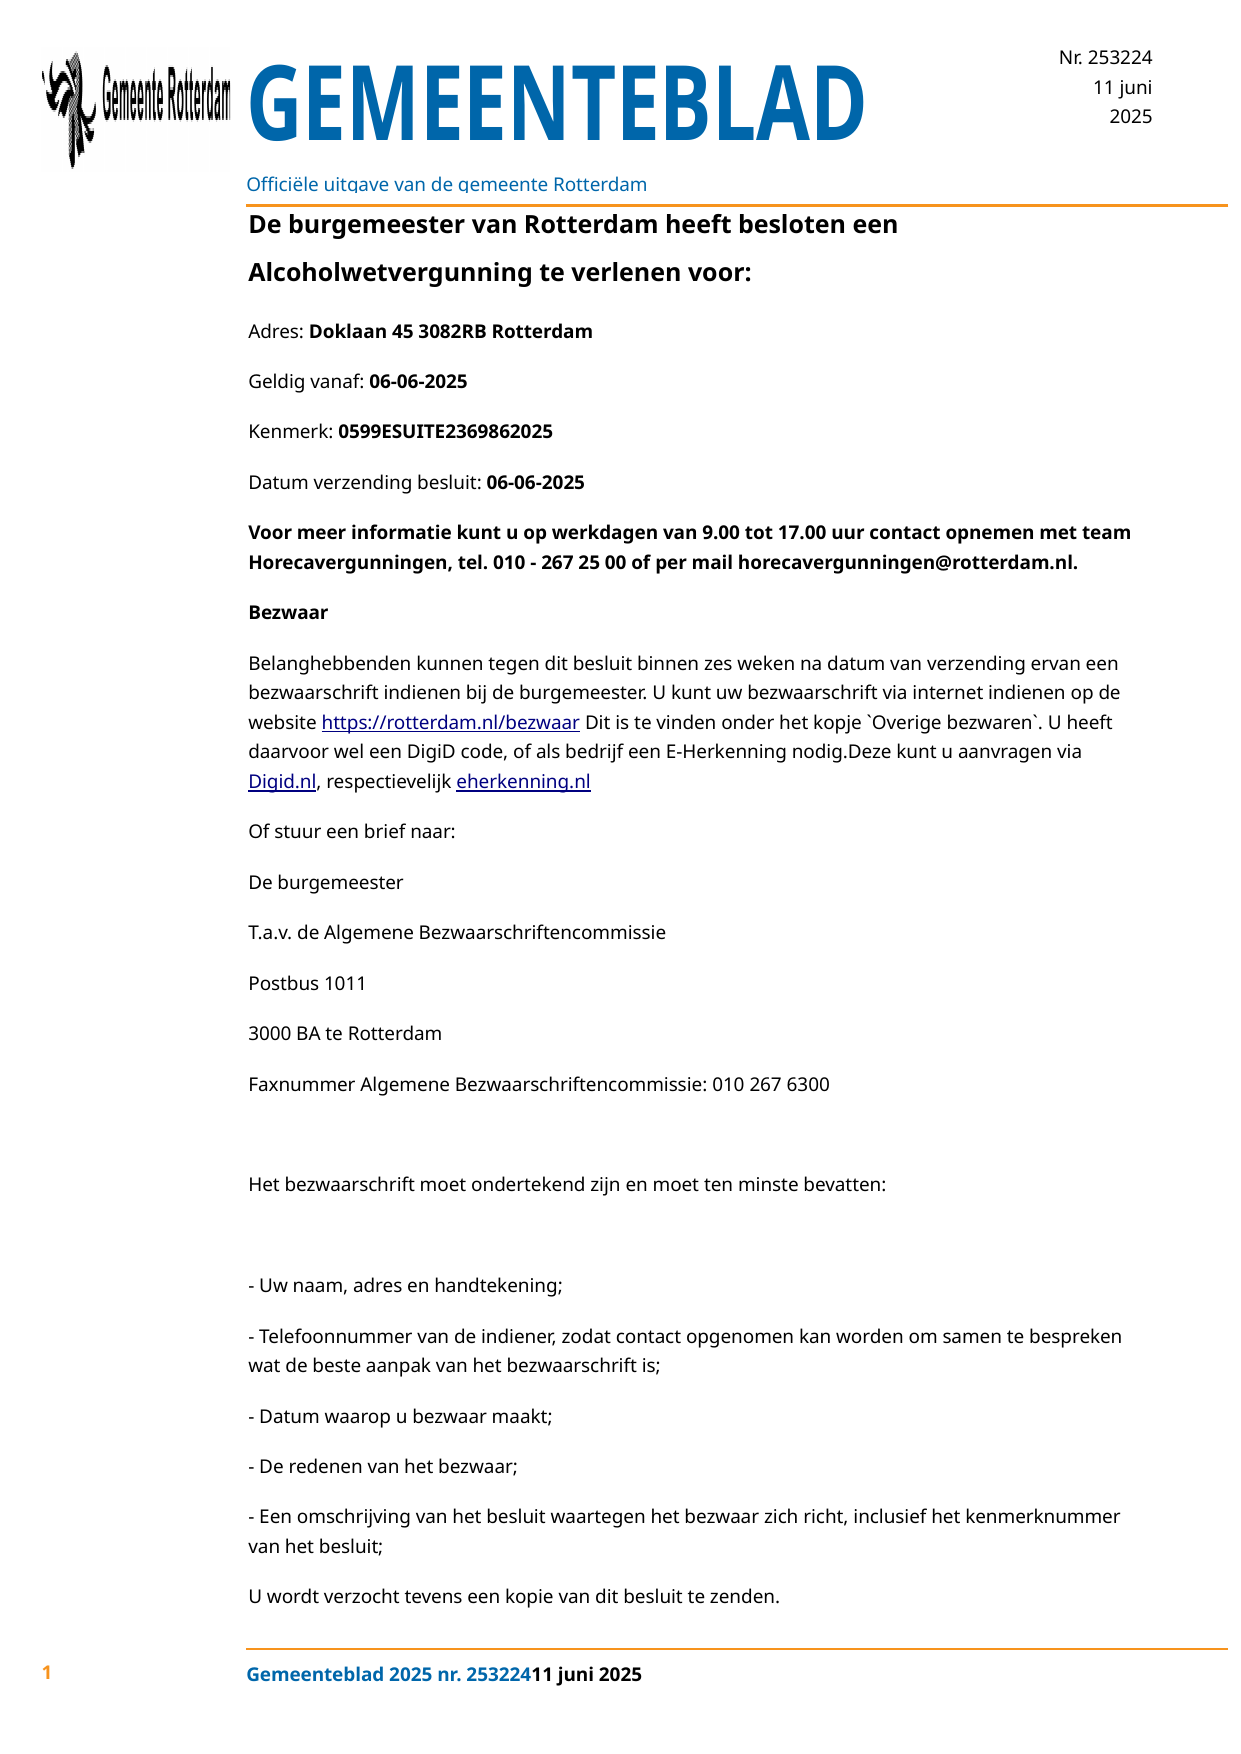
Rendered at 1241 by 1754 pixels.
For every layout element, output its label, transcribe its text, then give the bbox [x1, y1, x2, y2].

text Kenmerk: 0599ESUITE2369862025 [248, 419, 1152, 444]
text Het bezwaarschrift moet ondertekend zijn en moet ten minste bevatten: [248, 1172, 1152, 1197]
text Adres: Doklaan 45 3082RB Rotterdam [248, 318, 1152, 344]
text T.a.v. de Algemene Bezwaarschriftencommissie [248, 919, 1152, 945]
text Voor meer informatie kunt u op werkdagen van 9.00 tot 17.00 uur contact opnemen met team Horecavergunningen, tel. 010 - 267 25 00 of per mail horecavergunningen@rotterdam.nl. [248, 519, 1152, 575]
text Postbus 1011 [248, 970, 1152, 996]
text - Telefoonnummer van de indiener, zodat contact opgenomen kan worden om samen te bespreken wat de beste aanpak van het bezwaarschrift is; [248, 1323, 1152, 1378]
text - Een omschrijving van het besluit waartegen het bezwaar zich richt, inclusief het kenmerknummer van het besluit; [248, 1504, 1152, 1559]
text De burgemeester van Rotterdam heeft besloten een Alcoholwetvergunning te verlenen voor: [248, 207, 1152, 288]
text U wordt verzocht tevens een kopie van dit besluit te zenden. [248, 1584, 1152, 1609]
text De burgemeester [248, 869, 1152, 895]
text Geldig vanaf: 06-06-2025 [248, 368, 1152, 394]
text - Datum waarop u bezwaar maakt; [248, 1403, 1152, 1429]
text Datum verzending besluit: 06-06-2025 [248, 469, 1152, 495]
text Faxnummer Algemene Bezwaarschriftencommissie: 010 267 6300 [248, 1071, 1152, 1097]
text Of stuur een brief naar: [248, 819, 1152, 844]
text - Uw naam, adres en handtekening; [248, 1272, 1152, 1298]
text Bezwaar [248, 599, 1152, 625]
picture [41, 47, 231, 172]
text 3000 BA te Rotterdam [248, 1020, 1152, 1046]
text - De redenen van het bezwaar; [248, 1453, 1152, 1479]
text Belanghebbenden kunnen tegen dit besluit binnen zes weken na datum van verzending ervan een bezwaarschrift indienen bij de burgemeester. U kunt uw bezwaarschrift via internet indienen op de website https://rotterdam.nl/bezwaar Dit is te vinden onder het kopje `Overige bezwaren`. U heeft daarvoor wel een DigiD code, of als bedrijf een E-Herkenning nodig.Deze kunt u aanvragen via Digid.nl, respectievelijk eherkenning.nl [248, 650, 1152, 794]
